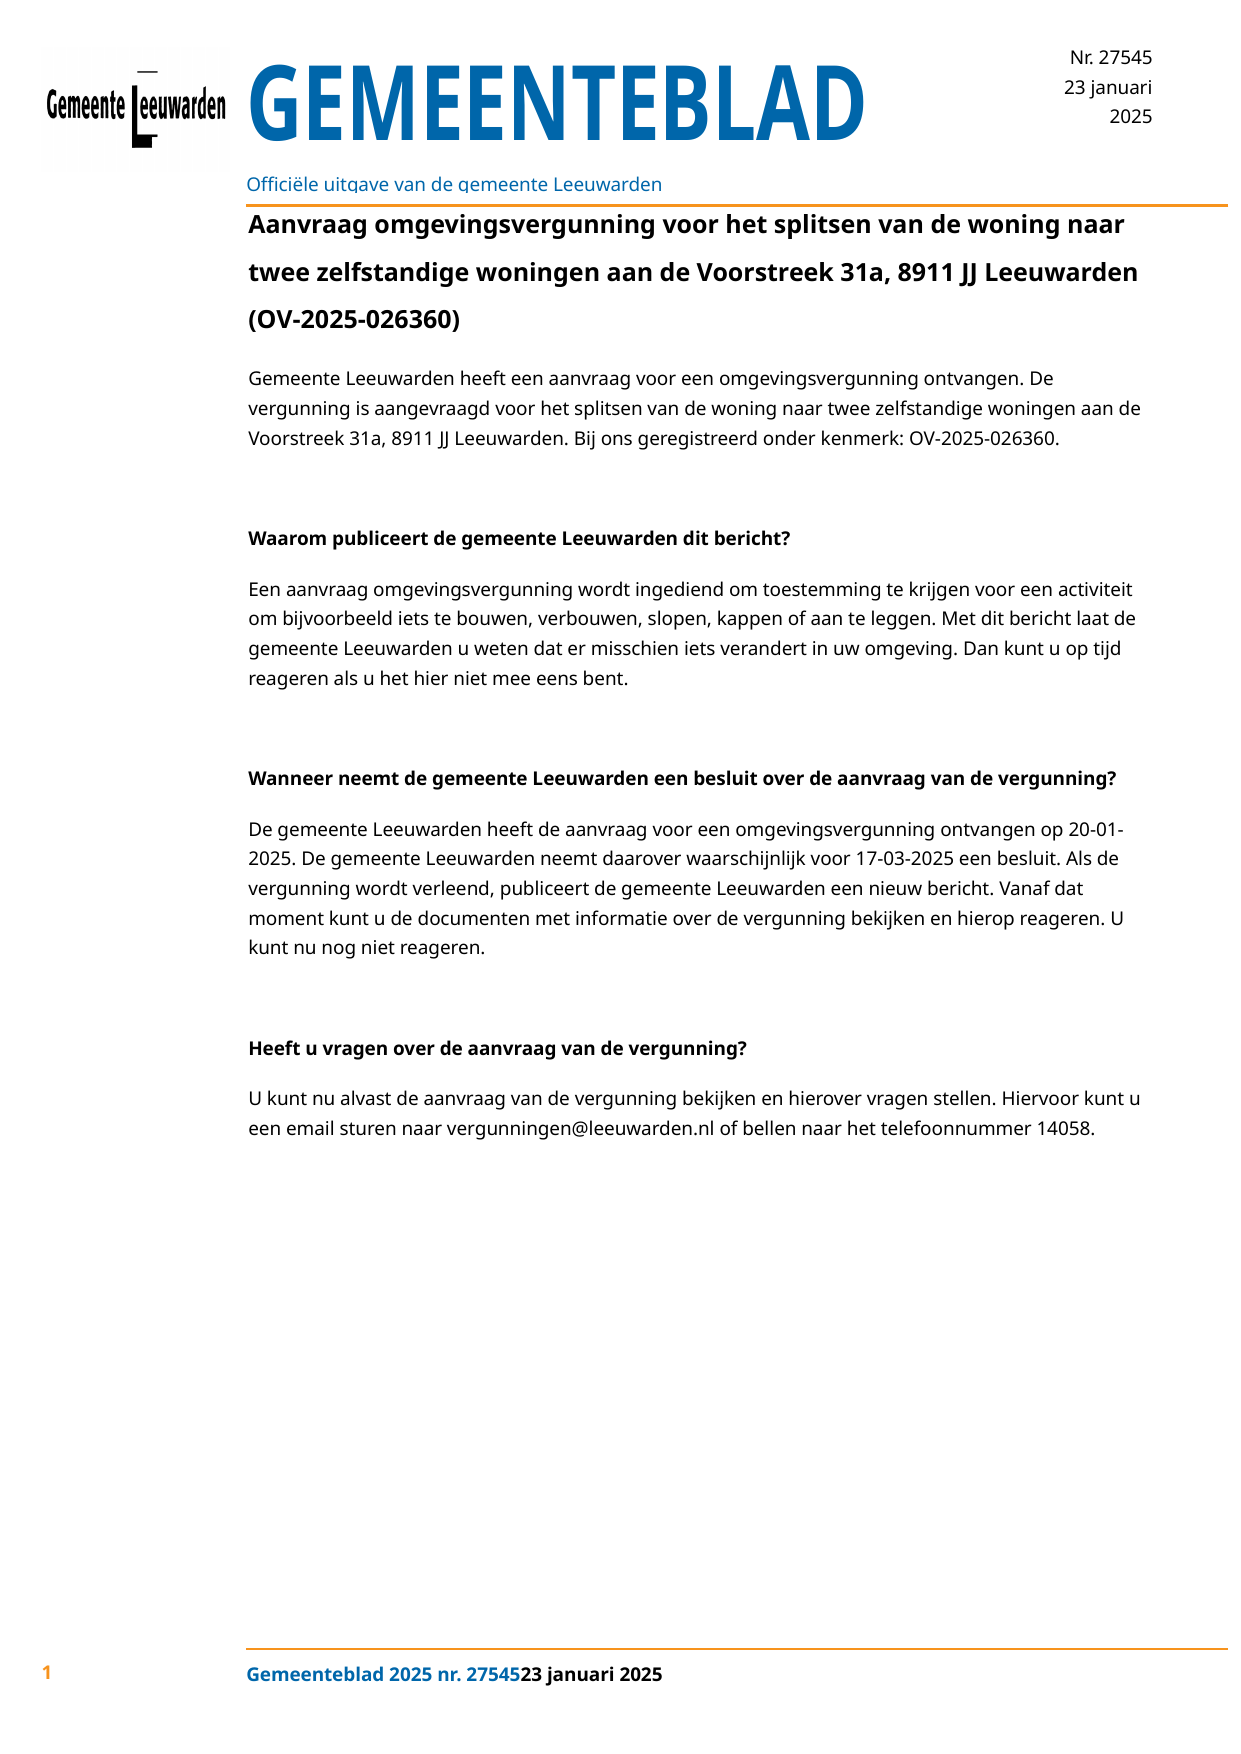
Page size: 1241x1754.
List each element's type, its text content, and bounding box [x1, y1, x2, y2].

text Gemeente Leeuwarden heeft een aanvraag voor een omgevingsvergunning ontvangen. De vergunning is aangevraagd voor het splitsen van de woning naar twee zelfstandige woningen aan de Voorstreek 31a, 8911 JJ Leeuwarden. Bij ons geregistreerd onder kenmerk: OV-2025-026360. [248, 366, 1152, 450]
picture [41, 47, 231, 172]
text Wanneer neemt de gemeente Leeuwarden een besluit over de aanvraag van de vergunning? [248, 766, 1152, 791]
text Waarom publiceert de gemeente Leeuwarden dit bericht? [248, 526, 1152, 551]
text Aanvraag omgevingsvergunning voor het splitsen van de woning naar twee zelfstandige woningen aan de Voorstreek 31a, 8911 JJ Leeuwarden (OV-2025-026360) [248, 207, 1152, 336]
text Heeft u vragen over de aanvraag van de vergunning? [248, 1035, 1152, 1061]
text U kunt nu alvast de aanvraag van de vergunning bekijken en hierover vragen stellen. Hiervoor kunt u een email sturen naar vergunningen@leeuwarden.nl of bellen naar het telefoonnummer 14058. [248, 1086, 1152, 1141]
text De gemeente Leeuwarden heeft de aanvraag voor een omgevingsvergunning ontvangen op 20-01-2025. De gemeente Leeuwarden neemt daarover waarschijnlijk voor 17-03-2025 een besluit. Als de vergunning wordt verleend, publiceert de gemeente Leeuwarden een nieuw bericht. Vanaf dat moment kunt u de documenten met informatie over de vergunning bekijken en hierop reageren. U kunt nu nog niet reageren. [248, 816, 1152, 960]
text Een aanvraag omgevingsvergunning wordt ingediend om toestemming te krijgen voor een activiteit om bijvoorbeeld iets te bouwen, verbouwen, slopen, kappen of aan te leggen. Met dit bericht laat de gemeente Leeuwarden u weten dat er misschien iets verandert in uw omgeving. Dan kunt u op tijd reageren als u het hier niet mee eens bent. [248, 576, 1152, 690]
